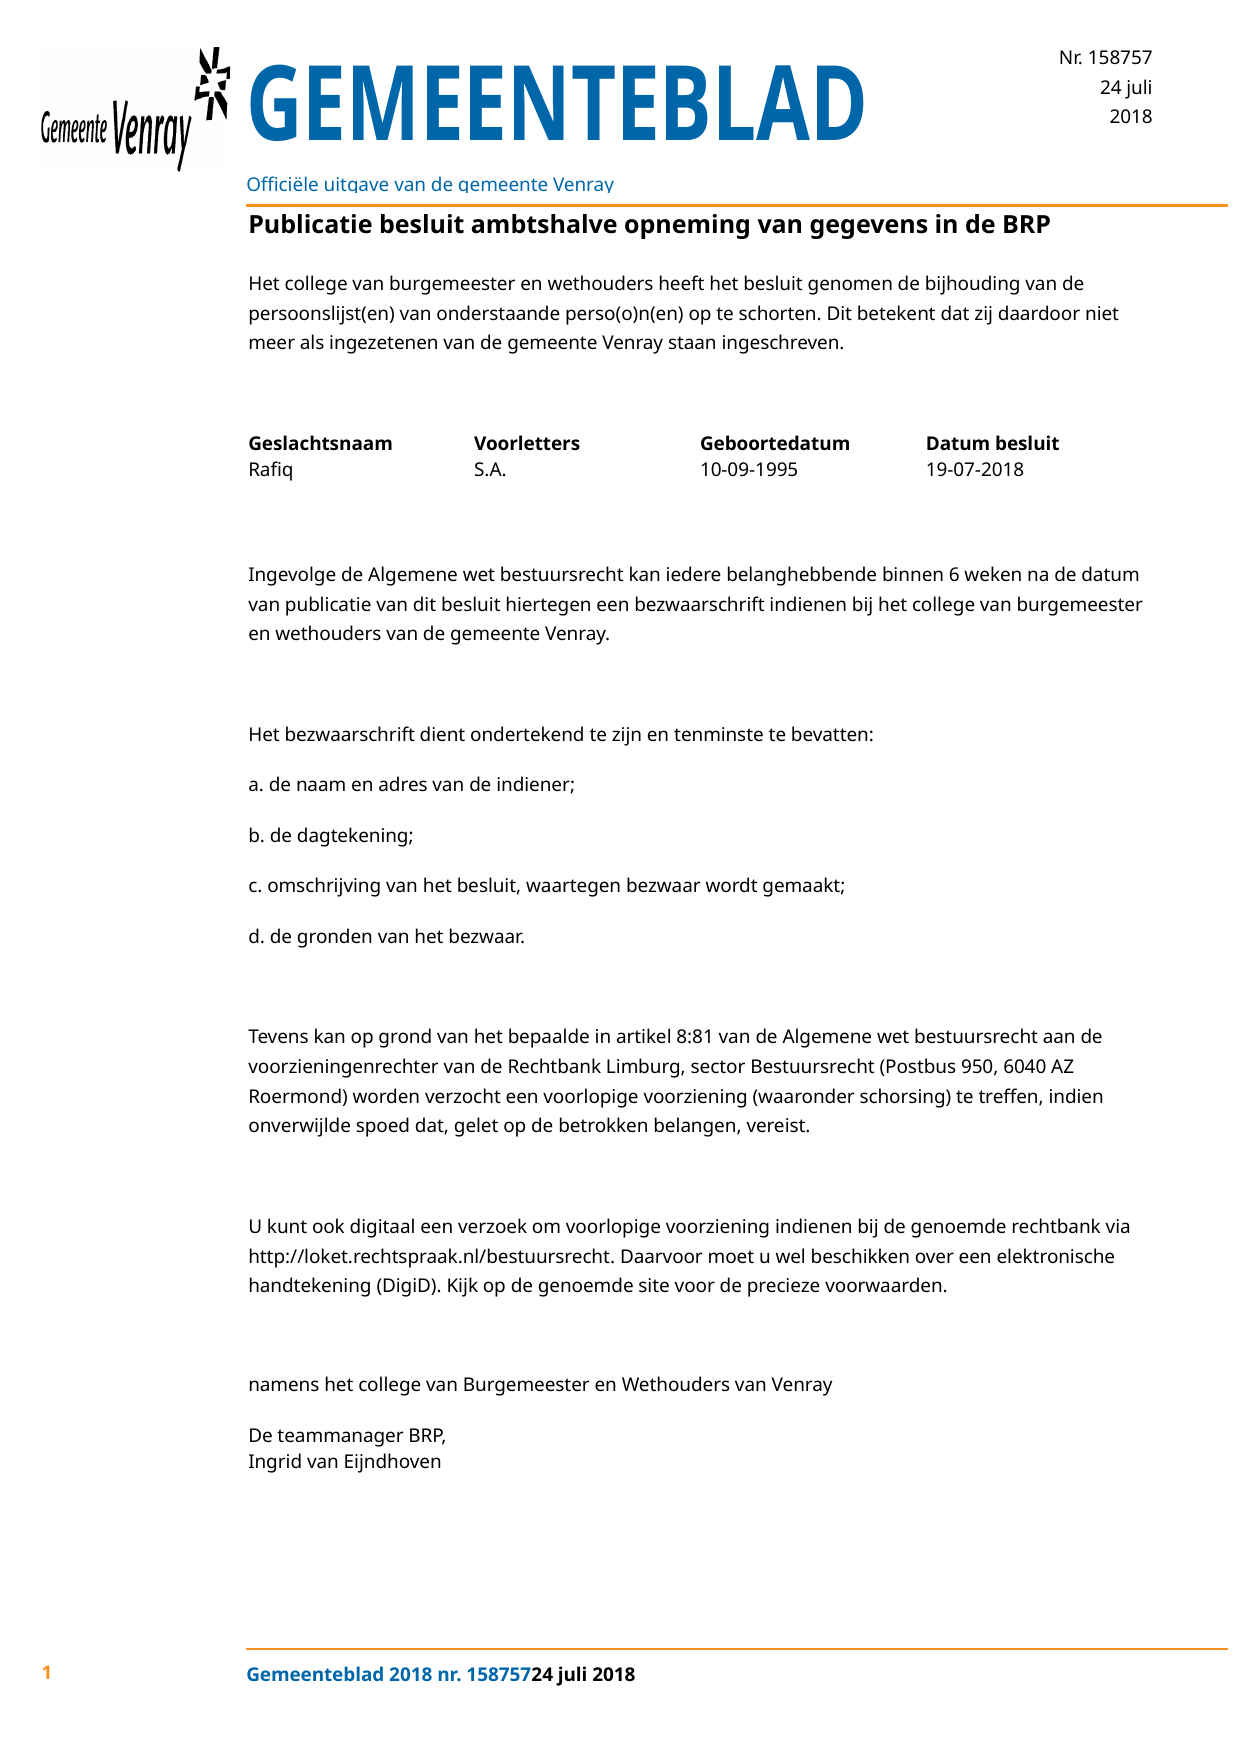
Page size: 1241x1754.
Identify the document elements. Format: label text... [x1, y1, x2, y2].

text d. de gronden van het bezwaar. [248, 923, 1152, 949]
text De teammanager BRP, [248, 1422, 1152, 1448]
text Tevens kan op grond van het bepaalde in artikel 8:81 van de Algemene wet bestuursrecht aan de voorzieningenrechter van de Rechtbank Limburg, sector Bestuursrecht (Postbus 950, 6040 AZ Roermond) worden verzocht een voorlopige voorziening (waaronder schorsing) te treffen, indien onverwijlde spoed dat, gelet op de betrokken belangen, vereist. [248, 1024, 1152, 1138]
text Het college van burgemeester en wethouders heeft het besluit genomen de bijhouding van de persoonslijst(en) van onderstaande perso(o)n(en) op te schorten. Dit betekent dat zij daardoor niet meer als ingezetenen van de gemeente Venray staan ingeschreven. [248, 270, 1152, 355]
text namens het college van Burgemeester en Wethouders van Venray [248, 1371, 1152, 1396]
text Ingrid van Eijndhoven [248, 1448, 1152, 1474]
table_cell [926, 482, 1152, 508]
table_cell [700, 482, 926, 508]
table_cell 10-09-1995 [700, 456, 926, 482]
text c. omschrijving van het besluit, waartegen bezwaar wordt gemaakt; [248, 872, 1152, 898]
table_cell [474, 482, 700, 508]
table_header Datum besluit [926, 430, 1152, 456]
text b. de dagtekening; [248, 822, 1152, 848]
table_cell S.A. [474, 456, 700, 482]
table_cell 19-07-2018 [926, 456, 1152, 482]
picture [41, 47, 231, 172]
text U kunt ook digitaal een verzoek om voorlopige voorziening indienen bij de genoemde rechtbank via http://loket.rechtspraak.nl/bestuursrecht. Daarvoor moet u wel beschikken over een elektronische handtekening (DigiD). Kijk op de genoemde site voor de precieze voorwaarden. [248, 1213, 1152, 1298]
table_header Voorletters [474, 430, 700, 456]
table_cell Rafiq [248, 456, 474, 482]
table_header Geslachtsnaam [248, 430, 474, 456]
text Het bezwaarschrift dient ondertekend te zijn en tenminste te bevatten: [248, 721, 1152, 747]
text Publicatie besluit ambtshalve opneming van gegevens in de BRP [248, 207, 1152, 241]
table_cell [248, 482, 474, 508]
text a. de naam en adres van de indiener; [248, 772, 1152, 797]
text Ingevolge de Algemene wet bestuursrecht kan iedere belanghebbende binnen 6 weken na de datum van publicatie van dit besluit hiertegen een bezwaarschrift indienen bij het college van burgemeester en wethouders van de gemeente Venray. [248, 561, 1152, 646]
table_header Geboortedatum [700, 430, 926, 456]
